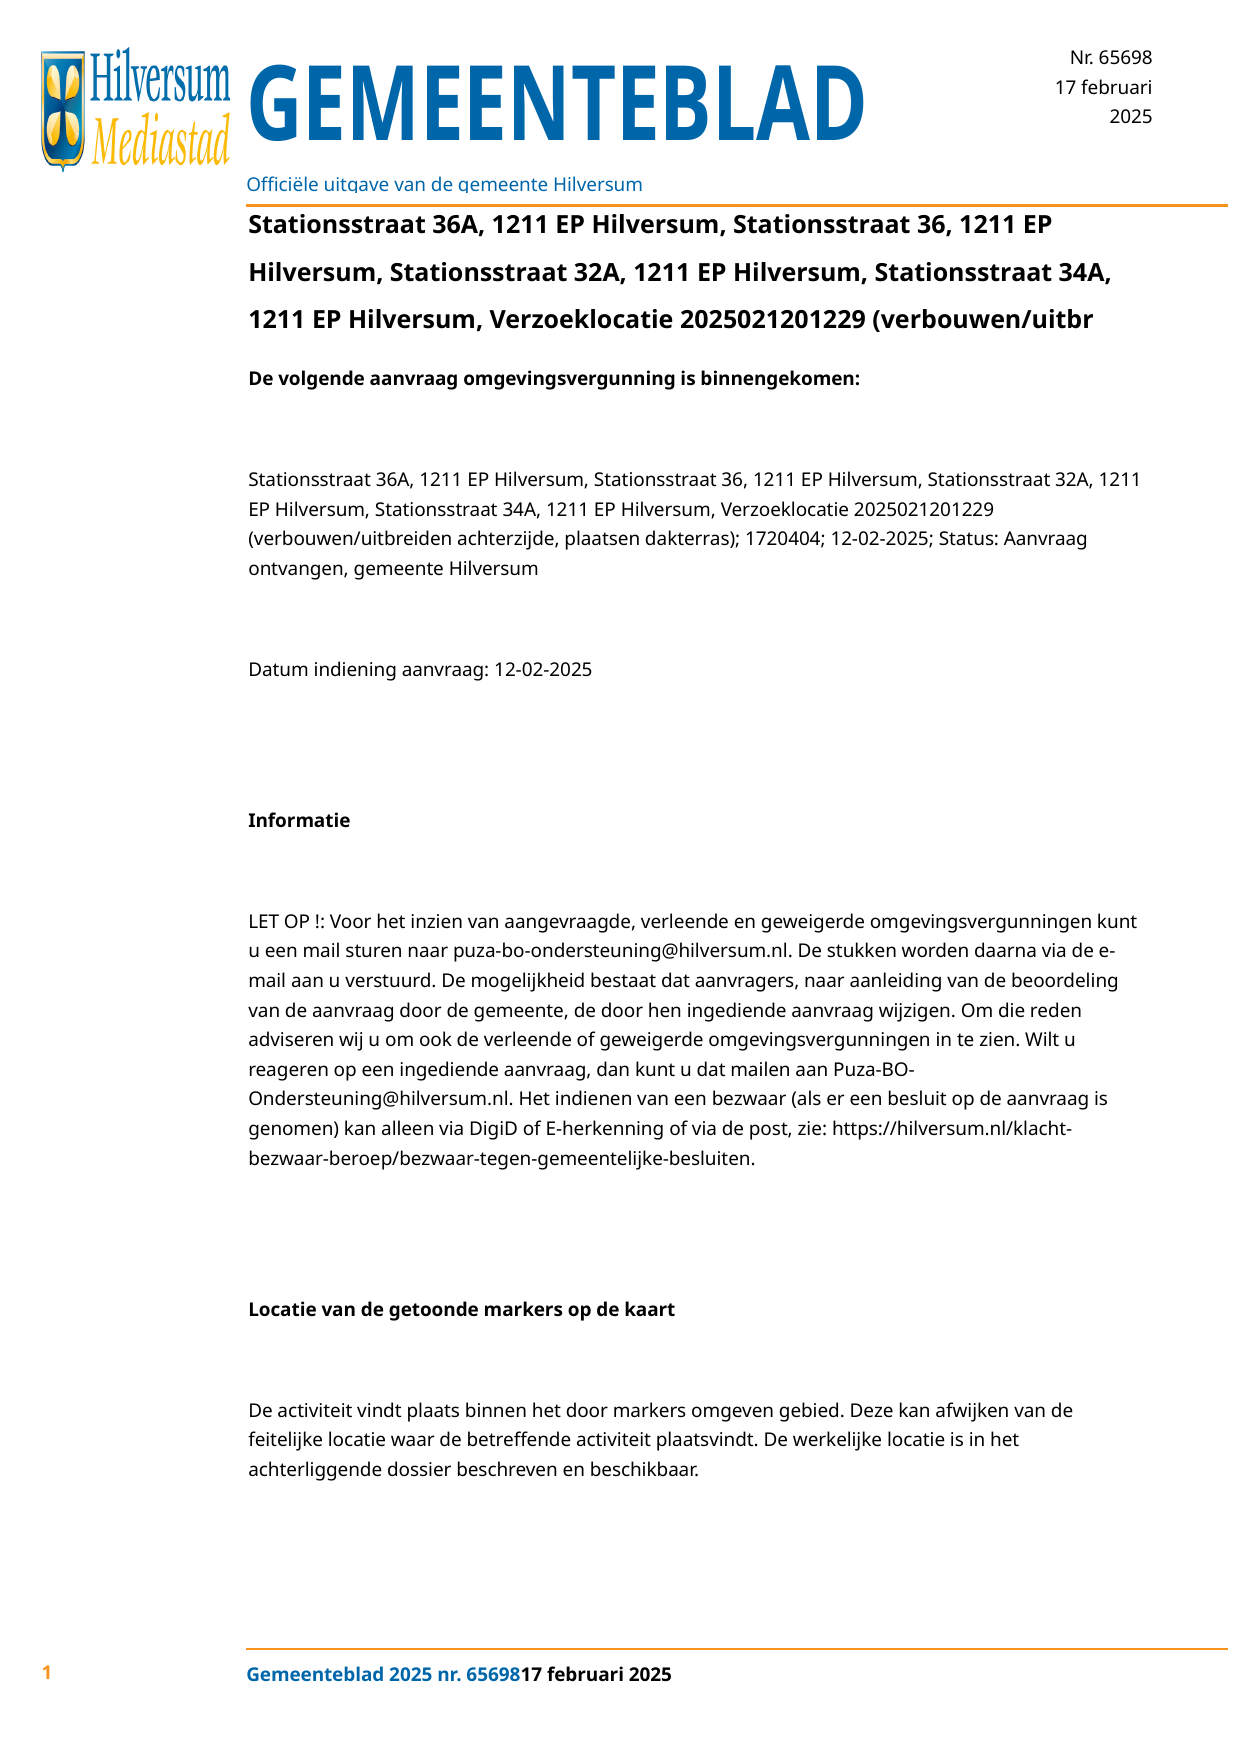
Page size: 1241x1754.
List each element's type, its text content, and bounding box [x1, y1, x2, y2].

text Informatie [248, 807, 1152, 833]
text Stationsstraat 36A, 1211 EP Hilversum, Stationsstraat 36, 1211 EP Hilversum, Stationsstraat 32A, 1211 EP Hilversum, Stationsstraat 34A, 1211 EP Hilversum, Verzoeklocatie 2025021201229 (verbouwen/uitbreiden achterzijde, plaatsen dakterras); 1720404; 12-02-2025; Status: Aanvraag ontvangen, gemeente Hilversum [248, 466, 1152, 581]
text LET OP !: Voor het inzien van aangevraagde, verleende en geweigerde omgevingsvergunningen kunt u een mail sturen naar puza-bo-ondersteuning@hilversum.nl. De stukken worden daarna via de e-mail aan u verstuurd. De mogelijkheid bestaat dat aanvragers, naar aanleiding van de beoordeling van de aanvraag door de gemeente, de door hen ingediende aanvraag wijzigen. Om die reden adviseren wij u om ook de verleende of geweigerde omgevingsvergunningen in te zien. Wilt u reageren op een ingediende aanvraag, dan kunt u dat mailen aan Puza-BO-Ondersteuning@hilversum.nl. Het indienen van een bezwaar (als er een besluit op de aanvraag is genomen) kan alleen via DigiD of E-herkenning of via de post, zie: https://hilversum.nl/klacht-bezwaar-beroep/bezwaar-tegen-gemeentelijke-besluiten. [248, 908, 1152, 1170]
text Stationsstraat 36A, 1211 EP Hilversum, Stationsstraat 36, 1211 EP Hilversum, Stationsstraat 32A, 1211 EP Hilversum, Stationsstraat 34A, 1211 EP Hilversum, Verzoeklocatie 2025021201229 (verbouwen/uitbr [248, 207, 1152, 336]
text Locatie van de getoonde markers op de kaart [248, 1296, 1152, 1322]
text De volgende aanvraag omgevingsvergunning is binnengekomen: [248, 366, 1152, 391]
picture [41, 47, 231, 172]
text Datum indiening aanvraag: 12-02-2025 [248, 656, 1152, 682]
text De activiteit vindt plaats binnen het door markers omgeven gebied. Deze kan afwijken van de feitelijke locatie waar de betreffende activiteit plaatsvindt. De werkelijke locatie is in het achterliggende dossier beschreven en beschikbaar. [248, 1397, 1152, 1482]
